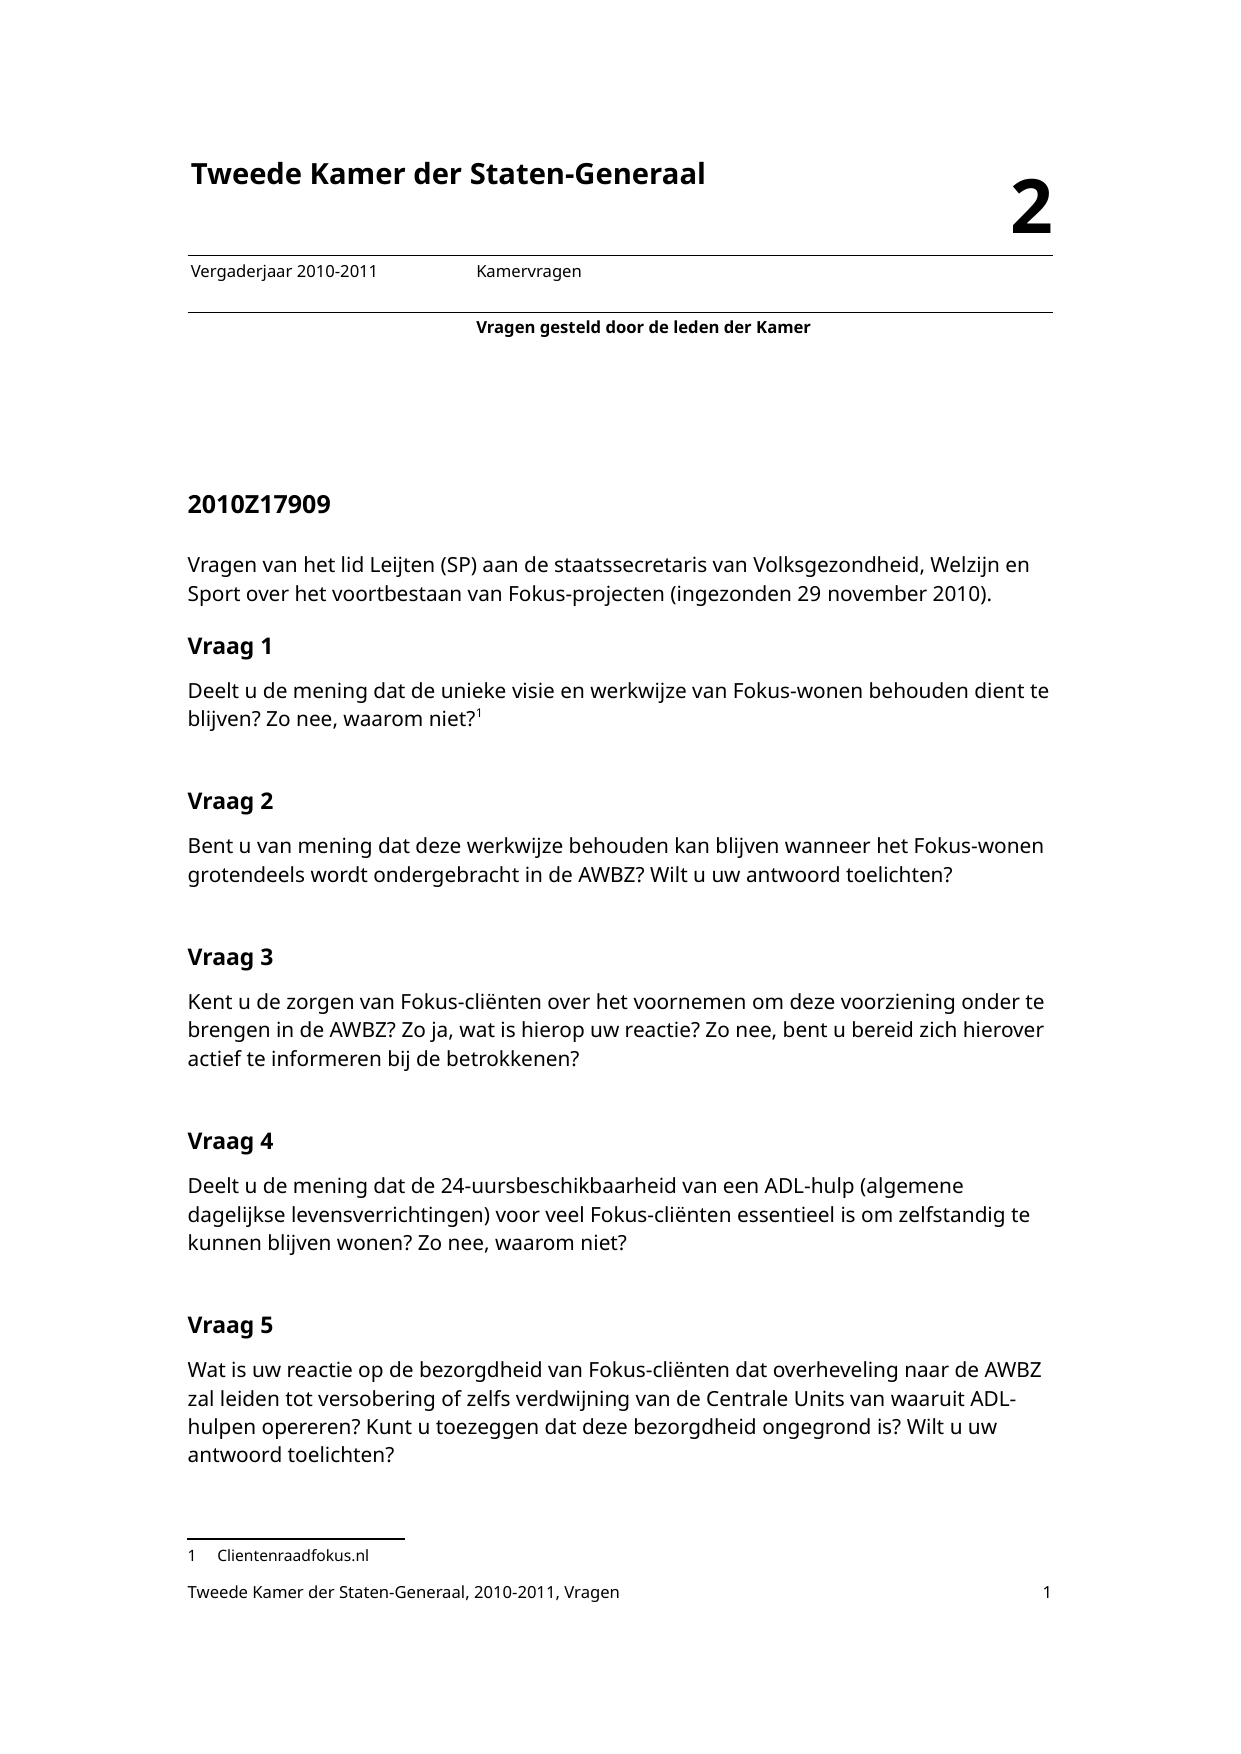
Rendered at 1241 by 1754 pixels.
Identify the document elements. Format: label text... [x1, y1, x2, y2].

text Wat is uw reactie op de bezorgdheid van Fokus-cliënten dat overheveling naar de AWBZ zal leiden tot versobering of zelfs verdwijning van de Centrale Units van waaruit ADL-hulpen opereren? Kunt u toezeggen dat deze bezorgdheid ongegrond is? Wilt u uw antwoord toelichten? [187, 1355, 1053, 1469]
text Deelt u de mening dat de unieke visie en werkwijze van Fokus-wonen behouden dient te blijven? Zo nee, waarom niet? [187, 676, 1053, 733]
text Kent u de zorgen van Fokus-cliënten over het voornemen om deze voorziening onder te brengen in de AWBZ? Zo ja, wat is hierop uw reactie? Zo nee, bent u bereid zich hierover actief te informeren bij de betrokkenen? [187, 987, 1053, 1072]
text Deelt u de mening dat de 24-uursbeschikbaarheid van een ADL-hulp (algemene dagelijkse levensverrichtingen) voor veel Fokus-cliënten essentieel is om zelfstandig te kunnen blijven wonen? Zo nee, waarom niet? [187, 1171, 1053, 1257]
text Clientenraadfokus.nl [187, 1538, 1053, 1566]
table_header Tweede Kamer der Staten-Generaal [188, 150, 879, 255]
text Vragen van het lid Leijten (SP) aan de staatssecretaris van Volksgezondheid, Welzijn en Sport over het voortbestaan van Fokus-projecten (ingezonden 29 november 2010). [187, 550, 1053, 607]
text Bent u van mening dat deze werkwijze behouden kan blijven wanneer het Fokus-wonen grotendeels wordt ondergebracht in de AWBZ? Wilt u uw antwoord toelichten? [187, 832, 1053, 888]
table_cell [188, 313, 473, 339]
subtitle Vraag 5 [187, 1309, 1053, 1340]
subtitle Vraag 1 [187, 630, 1053, 661]
table_cell Kamervragen [473, 256, 1053, 312]
subtitle Vraag 3 [187, 941, 1053, 972]
table_header 2 [880, 150, 1053, 255]
text 2010Z17909 [187, 487, 1053, 521]
table_cell Vragen gesteld door de leden der Kamer [473, 313, 1053, 339]
subtitle Vraag 2 [187, 785, 1053, 817]
subtitle Vraag 4 [187, 1125, 1053, 1156]
table_cell Vergaderjaar 2010-2011 [188, 256, 473, 312]
